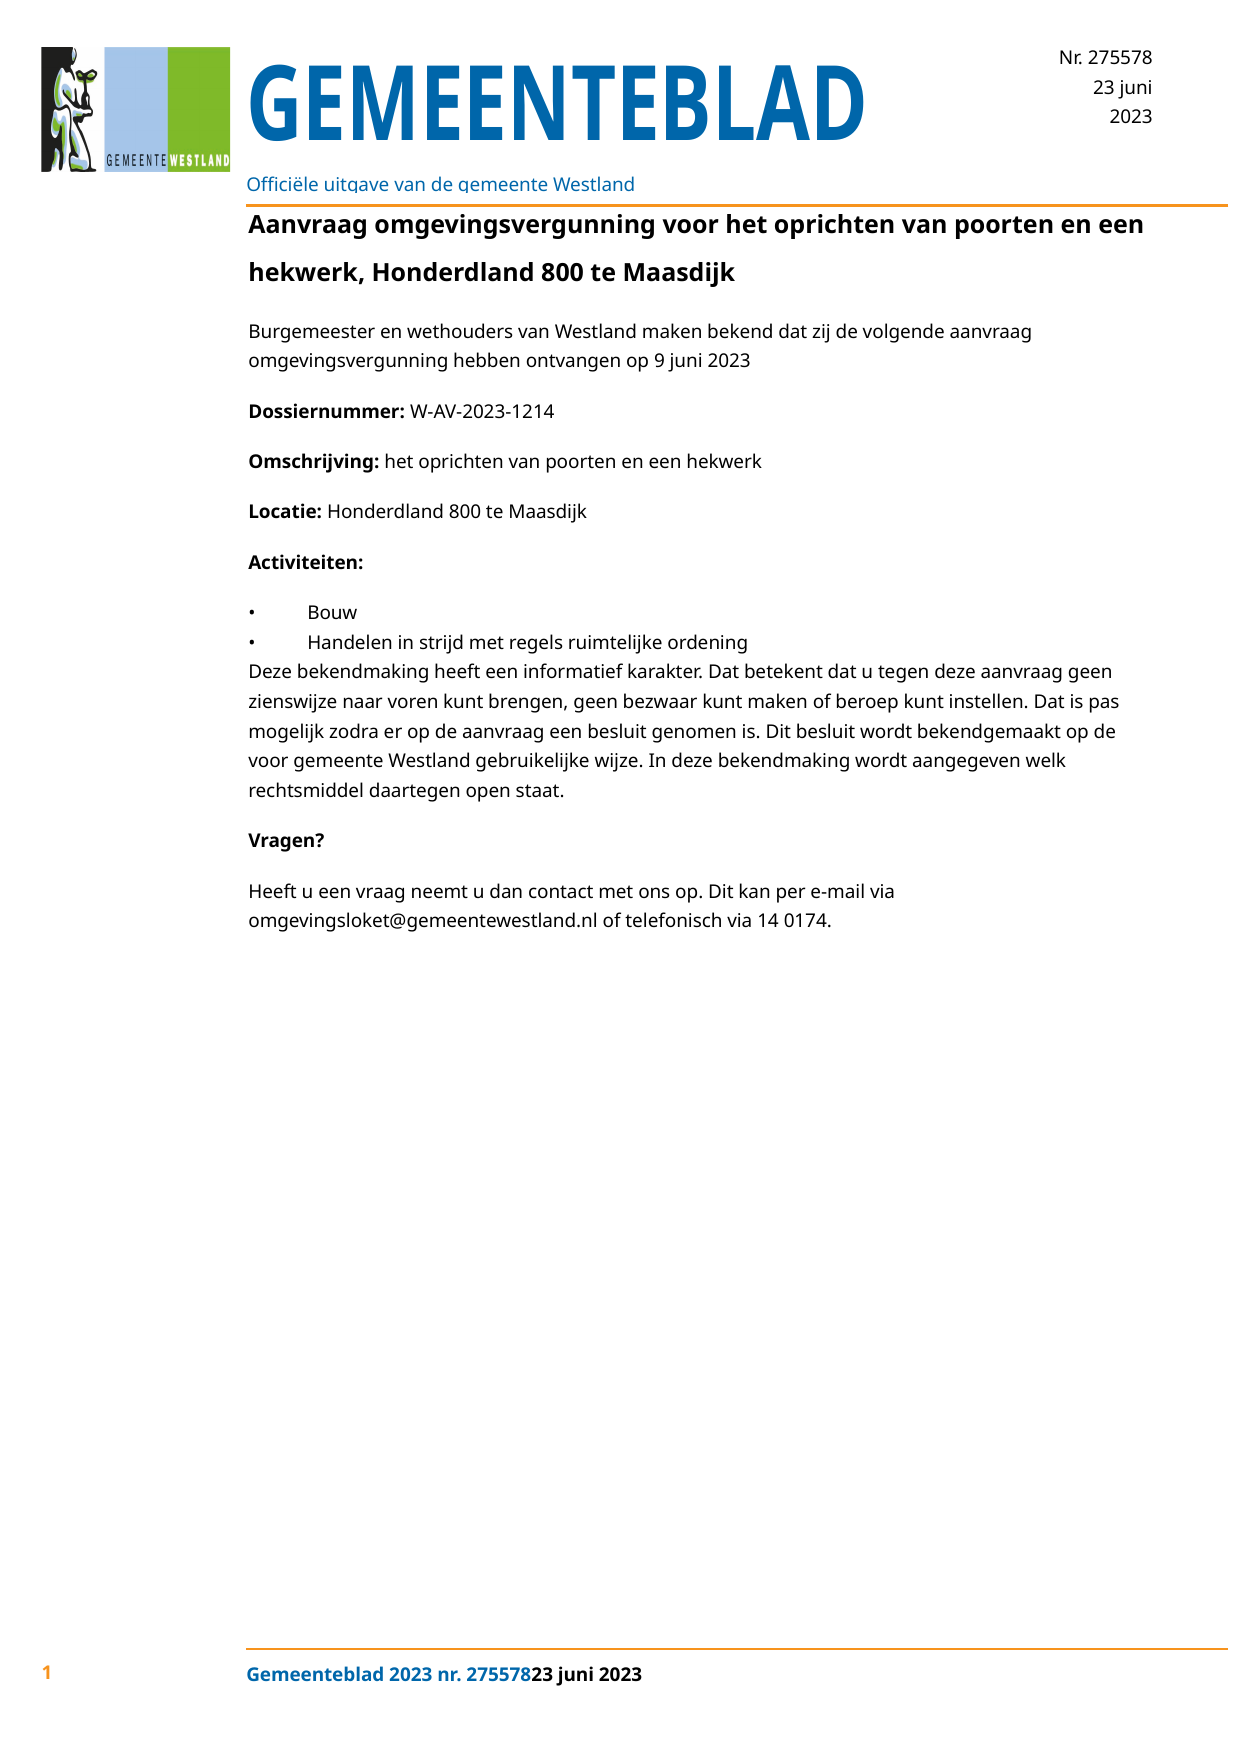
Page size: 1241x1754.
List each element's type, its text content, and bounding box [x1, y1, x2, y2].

text Burgemeester en wethouders van Westland maken bekend dat zij de volgende aanvraag omgevingsvergunning hebben ontvangen op 9 juni 2023 [248, 318, 1152, 373]
text Activiteiten: [248, 549, 1152, 575]
list Bouw [248, 599, 1152, 625]
text Dossiernummer: W-AV-2023-1214 [248, 398, 1152, 424]
picture [41, 47, 231, 172]
text Vragen? [248, 827, 1152, 853]
list Handelen in strijd met regels ruimtelijke ordening [248, 629, 1152, 655]
text Omschrijving: het oprichten van poorten en een hekwerk [248, 448, 1152, 474]
text Heeft u een vraag neemt u dan contact met ons op. Dit kan per e-mail via omgevingsloket@gemeentewestland.nl of telefonisch via 14 0174. [248, 878, 1152, 933]
text Locatie: Honderdland 800 te Maasdijk [248, 499, 1152, 524]
text Aanvraag omgevingsvergunning voor het oprichten van poorten en een hekwerk, Honderdland 800 te Maasdijk [248, 207, 1152, 288]
text Deze bekendmaking heeft een informatief karakter. Dat betekent dat u tegen deze aanvraag geen zienswijze naar voren kunt brengen, geen bezwaar kunt maken of beroep kunt instellen. Dat is pas mogelijk zodra er op de aanvraag een besluit genomen is. Dit besluit wordt bekendgemaakt op de voor gemeente Westland gebruikelijke wijze. In deze bekendmaking wordt aangegeven welk rechtsmiddel daartegen open staat. [248, 659, 1152, 803]
